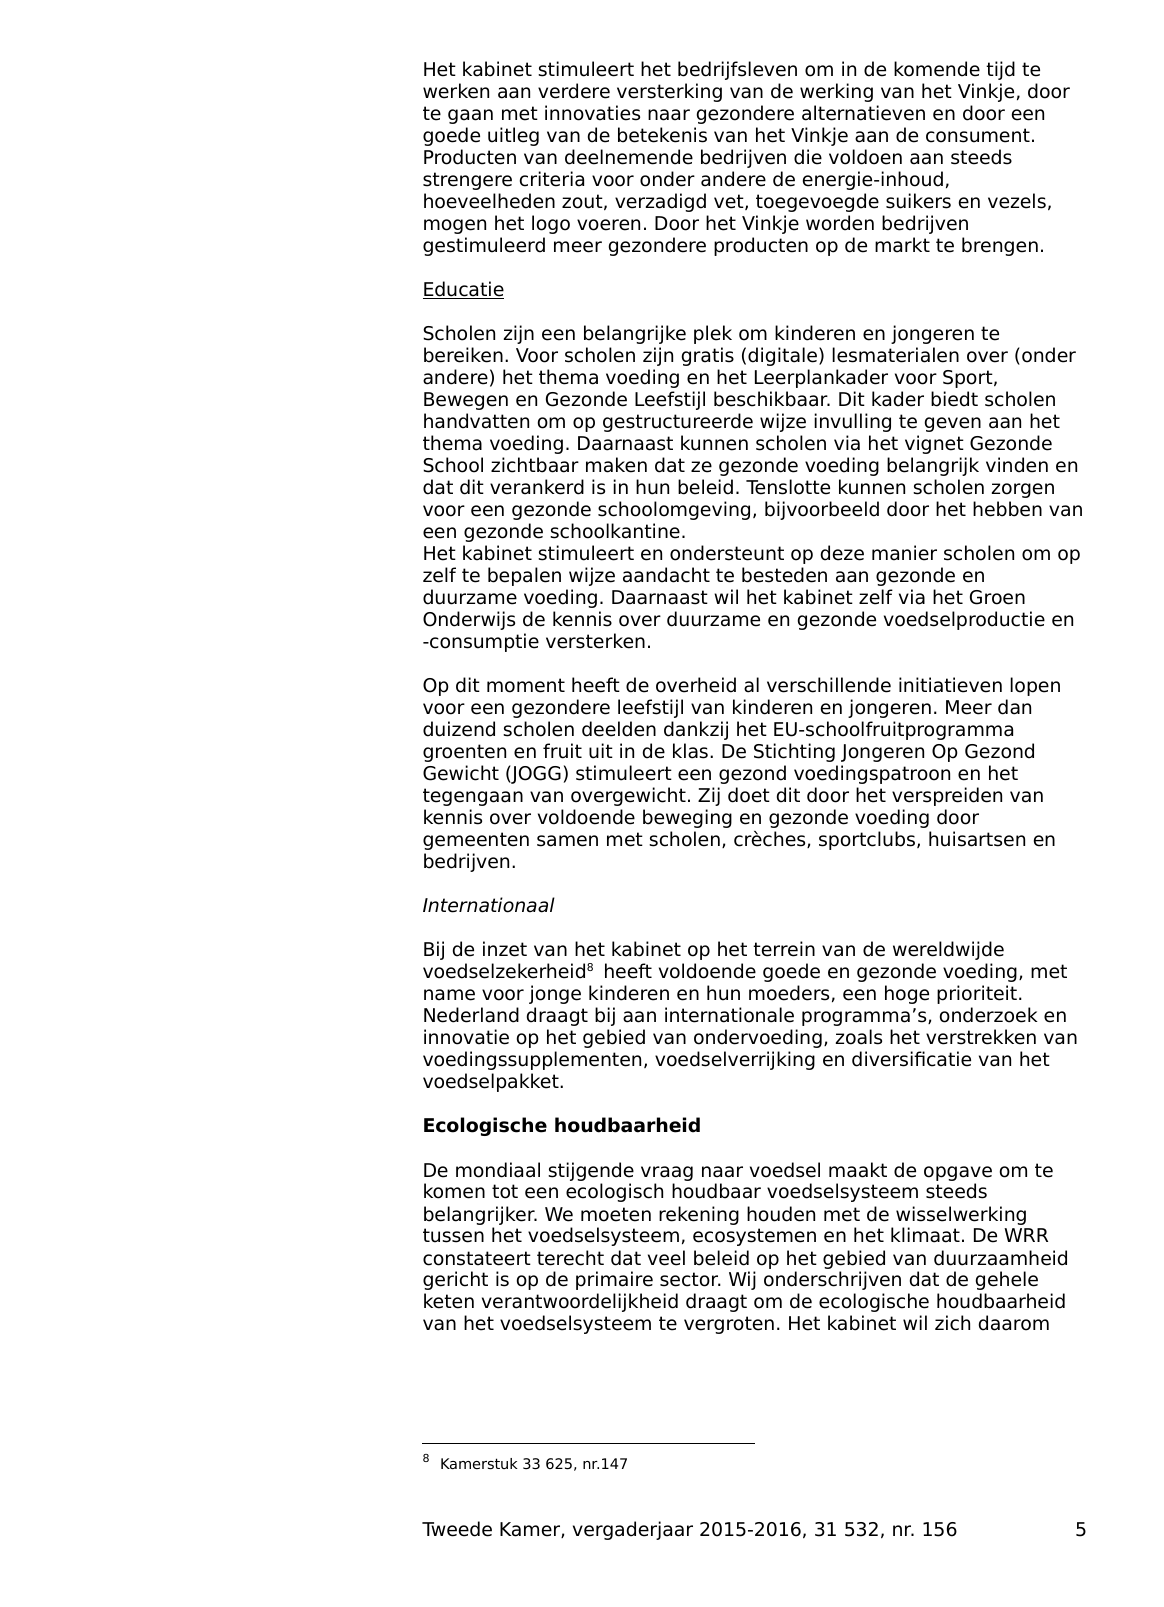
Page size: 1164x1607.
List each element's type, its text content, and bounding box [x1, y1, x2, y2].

text Het kabinet stimuleert het bedrijfsleven om in de komende tijd te werken aan verdere versterking van de werking van het Vinkje, door te gaan met innovaties naar gezondere alternatieven en door een goede uitleg van de betekenis van het Vinkje aan de consument. Producten van deelnemende bedrijven die voldoen aan steeds strengere criteria voor onder andere de energie-inhoud, hoeveelheden zout, verzadigd vet, toegevoegde suikers en vezels, mogen het logo voeren. Door het Vinkje worden bedrijven gestimuleerd meer gezondere producten op de markt te brengen. [422, 59, 1087, 257]
text Scholen zijn een belangrijke plek om kinderen en jongeren te bereiken. Voor scholen zijn gratis (digitale) lesmaterialen over (onder andere) het thema voeding en het Leerplankader voor Sport, Bewegen en Gezonde Leefstijl beschikbaar. Dit kader biedt scholen handvatten om op gestructureerde wijze invulling te geven aan het thema voeding. Daarnaast kunnen scholen via het vignet Gezonde School zichtbaar maken dat ze gezonde voeding belangrijk vinden en dat dit verankerd is in hun beleid. Tenslotte kunnen scholen zorgen voor een gezonde schoolomgeving, bijvoorbeeld door het hebben van een gezonde schoolkantine. [422, 323, 1087, 543]
text Kamerstuk 33 625, nr.147 [422, 1452, 1087, 1474]
text De mondiaal stijgende vraag naar voedsel maakt de opgave om te komen tot een ecologisch houdbaar voedselsysteem steeds belangrijker. We moeten rekening houden met de wisselwerking tussen het voedselsysteem, ecosystemen en het klimaat. De WRR constateert terecht dat veel beleid op het gebied van duurzaamheid gericht is op de primaire sector. Wij onderschrijven dat de gehele keten verantwoordelijkheid draagt om de ecologische houdbaarheid van het voedselsysteem te vergroten. Het kabinet wil zich daarom [422, 1159, 1087, 1335]
text Het kabinet stimuleert en ondersteunt op deze manier scholen om op zelf te bepalen wijze aandacht te besteden aan gezonde en duurzame voeding. Daarnaast wil het kabinet zelf via het Groen Onderwijs de kennis over duurzame en gezonde voedselproductie en -consumptie versterken. [422, 543, 1087, 653]
subtitle Internationaal [422, 895, 1087, 917]
subtitle Ecologische houdbaarheid [422, 1115, 1087, 1137]
text Op dit moment heeft de overheid al verschillende initiatieven lopen voor een gezondere leefstijl van kinderen en jongeren. Meer dan duizend scholen deelden dankzij het EU-schoolfruitprogramma groenten en fruit uit in de klas. De Stichting Jongeren Op Gezond Gewicht (JOGG) stimuleert een gezond voedingspatroon en het tegengaan van overgewicht. Zij doet dit door het verspreiden van kennis over voldoende beweging en gezonde voeding door gemeenten samen met scholen, crèches, sportclubs, huisartsen en bedrijven. [422, 675, 1087, 873]
text Bij de inzet van het kabinet op het terrein van de wereldwijde voedselzekerheid heeft voldoende goede en gezonde voeding, met name voor jonge kinderen en hun moeders, een hoge prioriteit. Nederland draagt bij aan internationale programma’s, onderzoek en innovatie op het gebied van ondervoeding, zoals het verstrekken van voedingssupplementen, voedselverrijking en diversificatie van het voedselpakket. [422, 939, 1087, 1093]
subtitle Educatie [422, 279, 1087, 301]
